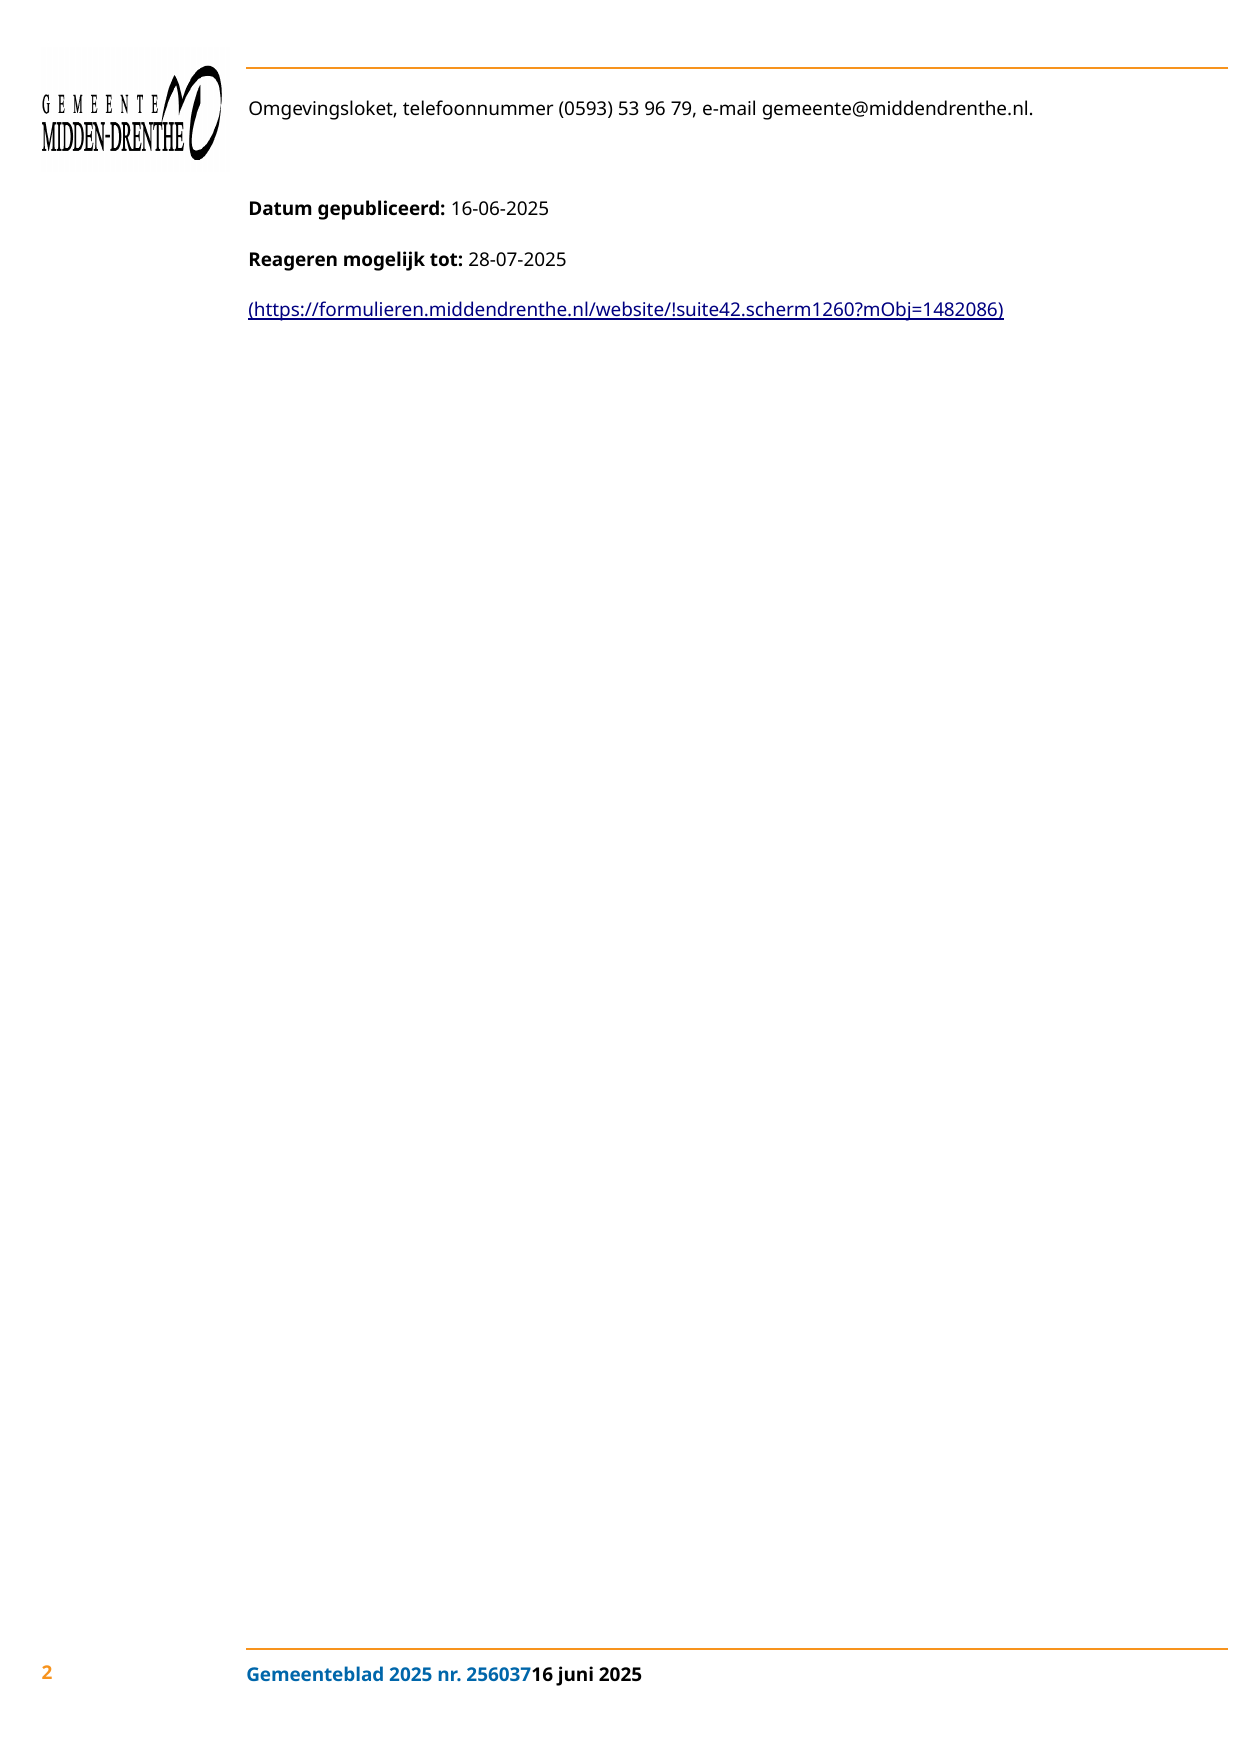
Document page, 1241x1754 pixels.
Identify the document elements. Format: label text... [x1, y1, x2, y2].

text Reageren mogelijk tot: 28-07-2025 [248, 246, 1152, 272]
picture [41, 47, 231, 172]
text (https://formulieren.middendrenthe.nl/website/!suite42.scherm1260?mObj=1482086) [248, 296, 1152, 322]
text Datum gepubliceerd: 16-06-2025 [248, 196, 1152, 221]
text Omgevingsloket, telefoonnummer (0593) 53 96 79, e-mail gemeente@middendrenthe.nl. [248, 95, 1152, 121]
